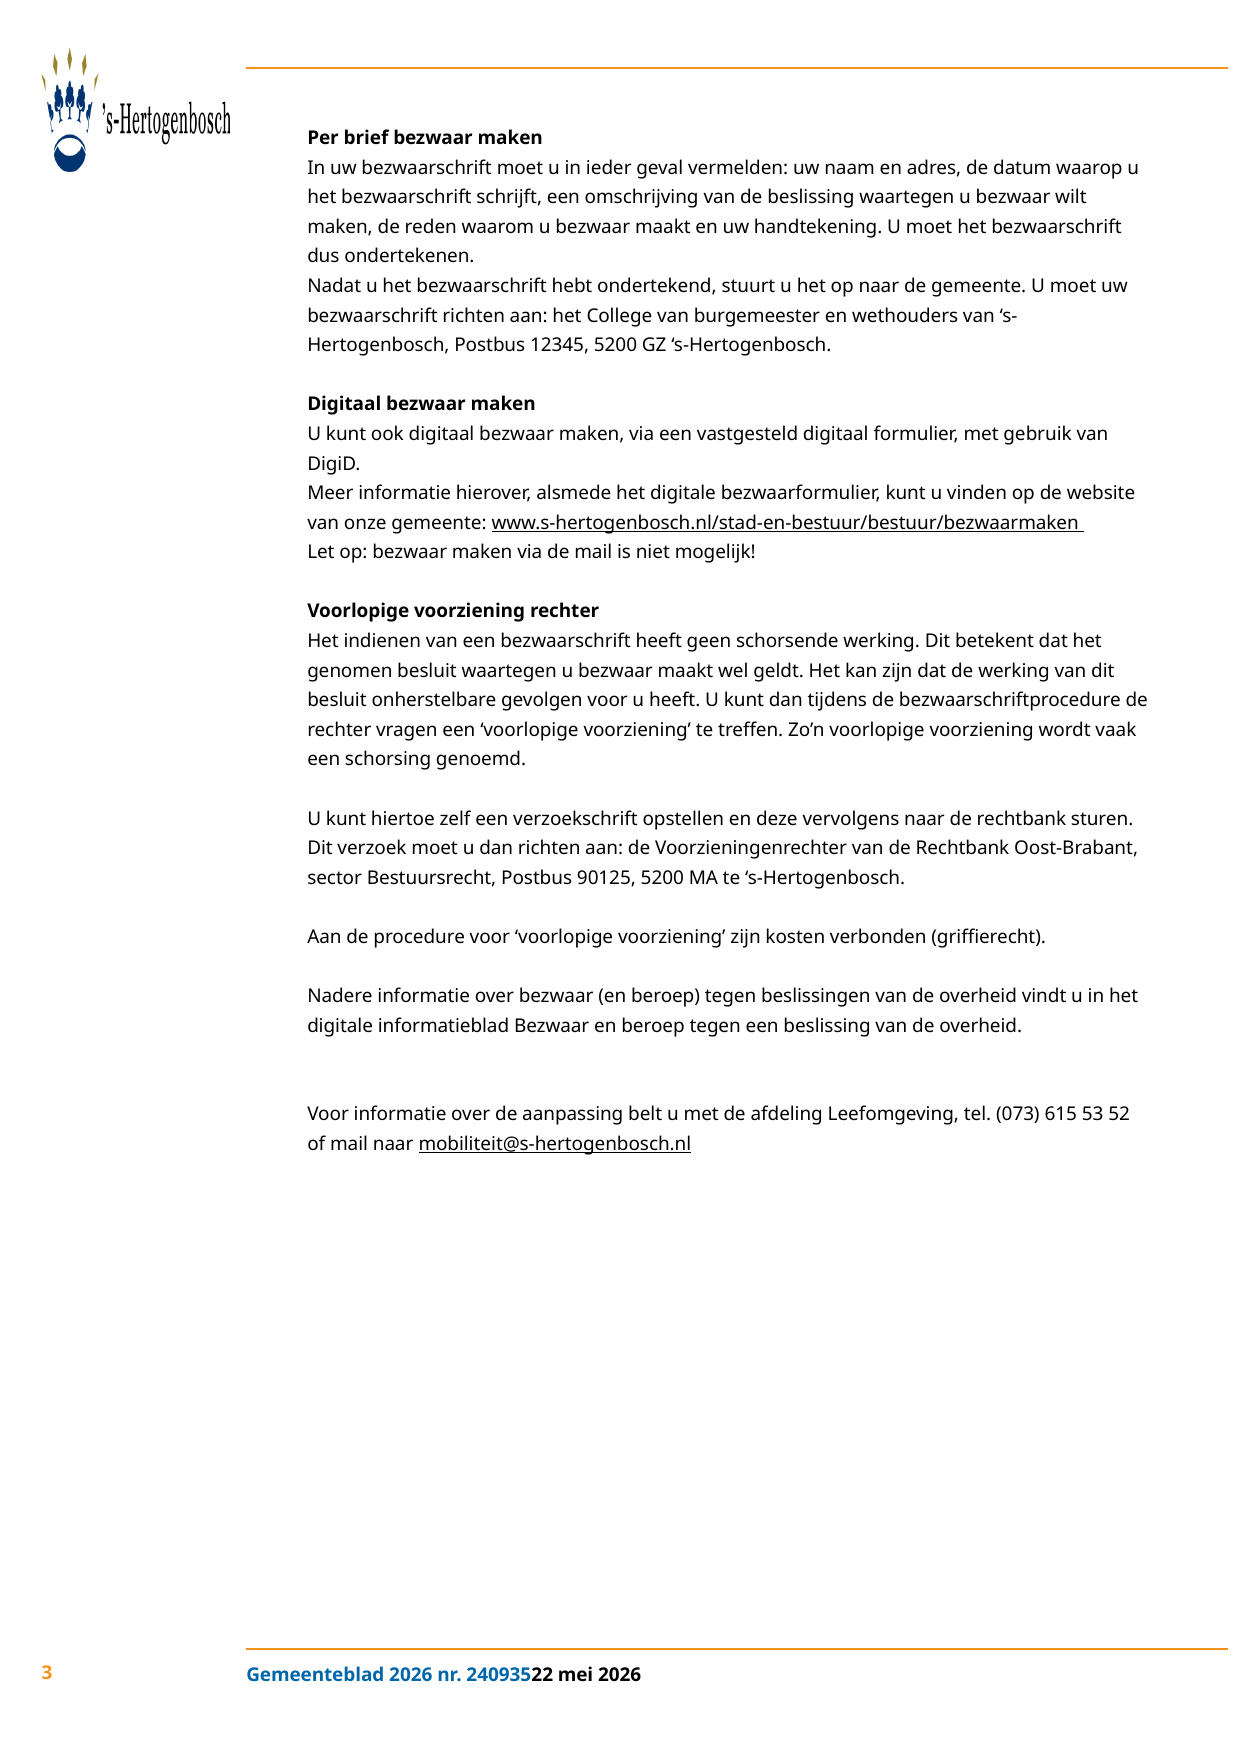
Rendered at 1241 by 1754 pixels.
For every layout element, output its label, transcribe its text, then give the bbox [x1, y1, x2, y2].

list Digitaal bezwaar maken [248, 391, 1152, 416]
list Voor informatie over de aanpassing belt u met de afdeling Leefomgeving, tel. (073) 615 53 52 of mail naar mobiliteit@s-hertogenbosch.nl [248, 1101, 1152, 1156]
list Aan de procedure voor ‘voorlopige voorziening’ zijn kosten verbonden (griffierecht). [248, 923, 1152, 949]
list U kunt hiertoe zelf een verzoekschrift opstellen en deze vervolgens naar de rechtbank sturen. Dit verzoek moet u dan richten aan: de Voorzieningenrechter van de Rechtbank Oost-Brabant, sector Bestuursrecht, Postbus 90125, 5200 MA te ‘s-Hertogenbosch. [248, 805, 1152, 890]
picture [41, 47, 231, 172]
list In uw bezwaarschrift moet u in ieder geval vermelden: uw naam en adres, de datum waarop u het bezwaarschrift schrijft, een omschrijving van de beslissing waartegen u bezwaar wilt maken, de reden waarom u bezwaar maakt en uw handtekening. U moet het bezwaarschrift dus ondertekenen. [248, 154, 1152, 268]
list Meer informatie hierover, alsmede het digitale bezwaarformulier, kunt u vinden op de website van onze gemeente: www.s-hertogenbosch.nl/stad-en-bestuur/bestuur/bezwaarmaken [248, 479, 1152, 535]
list Let op: bezwaar maken via de mail is niet mogelijk! [248, 538, 1152, 564]
list Het indienen van een bezwaarschrift heeft geen schorsende werking. Dit betekent dat het genomen besluit waartegen u bezwaar maakt wel geldt. Het kan zijn dat de werking van dit besluit onherstelbare gevolgen voor u heeft. U kunt dan tijdens de bezwaarschriftprocedure de rechter vragen een ‘voorlopige voorziening’ te treffen. Zo’n voorlopige voorziening wordt vaak een schorsing genoemd. [248, 627, 1152, 771]
list Per brief bezwaar maken [248, 124, 1152, 150]
list U kunt ook digitaal bezwaar maken, via een vastgesteld digitaal formulier, met gebruik van DigiD. [248, 420, 1152, 476]
list Nadat u het bezwaarschrift hebt ondertekend, stuurt u het op naar de gemeente. U moet uw bezwaarschrift richten aan: het College van burgemeester en wethouders van ‘s-Hertogenbosch, Postbus 12345, 5200 GZ ‘s-Hertogenbosch. [248, 272, 1152, 357]
list Nadere informatie over bezwaar (en beroep) tegen beslissingen van de overheid vindt u in het digitale informatieblad Bezwaar en beroep tegen een beslissing van de overheid. [248, 982, 1152, 1038]
list Voorlopige voorziening rechter [248, 598, 1152, 623]
